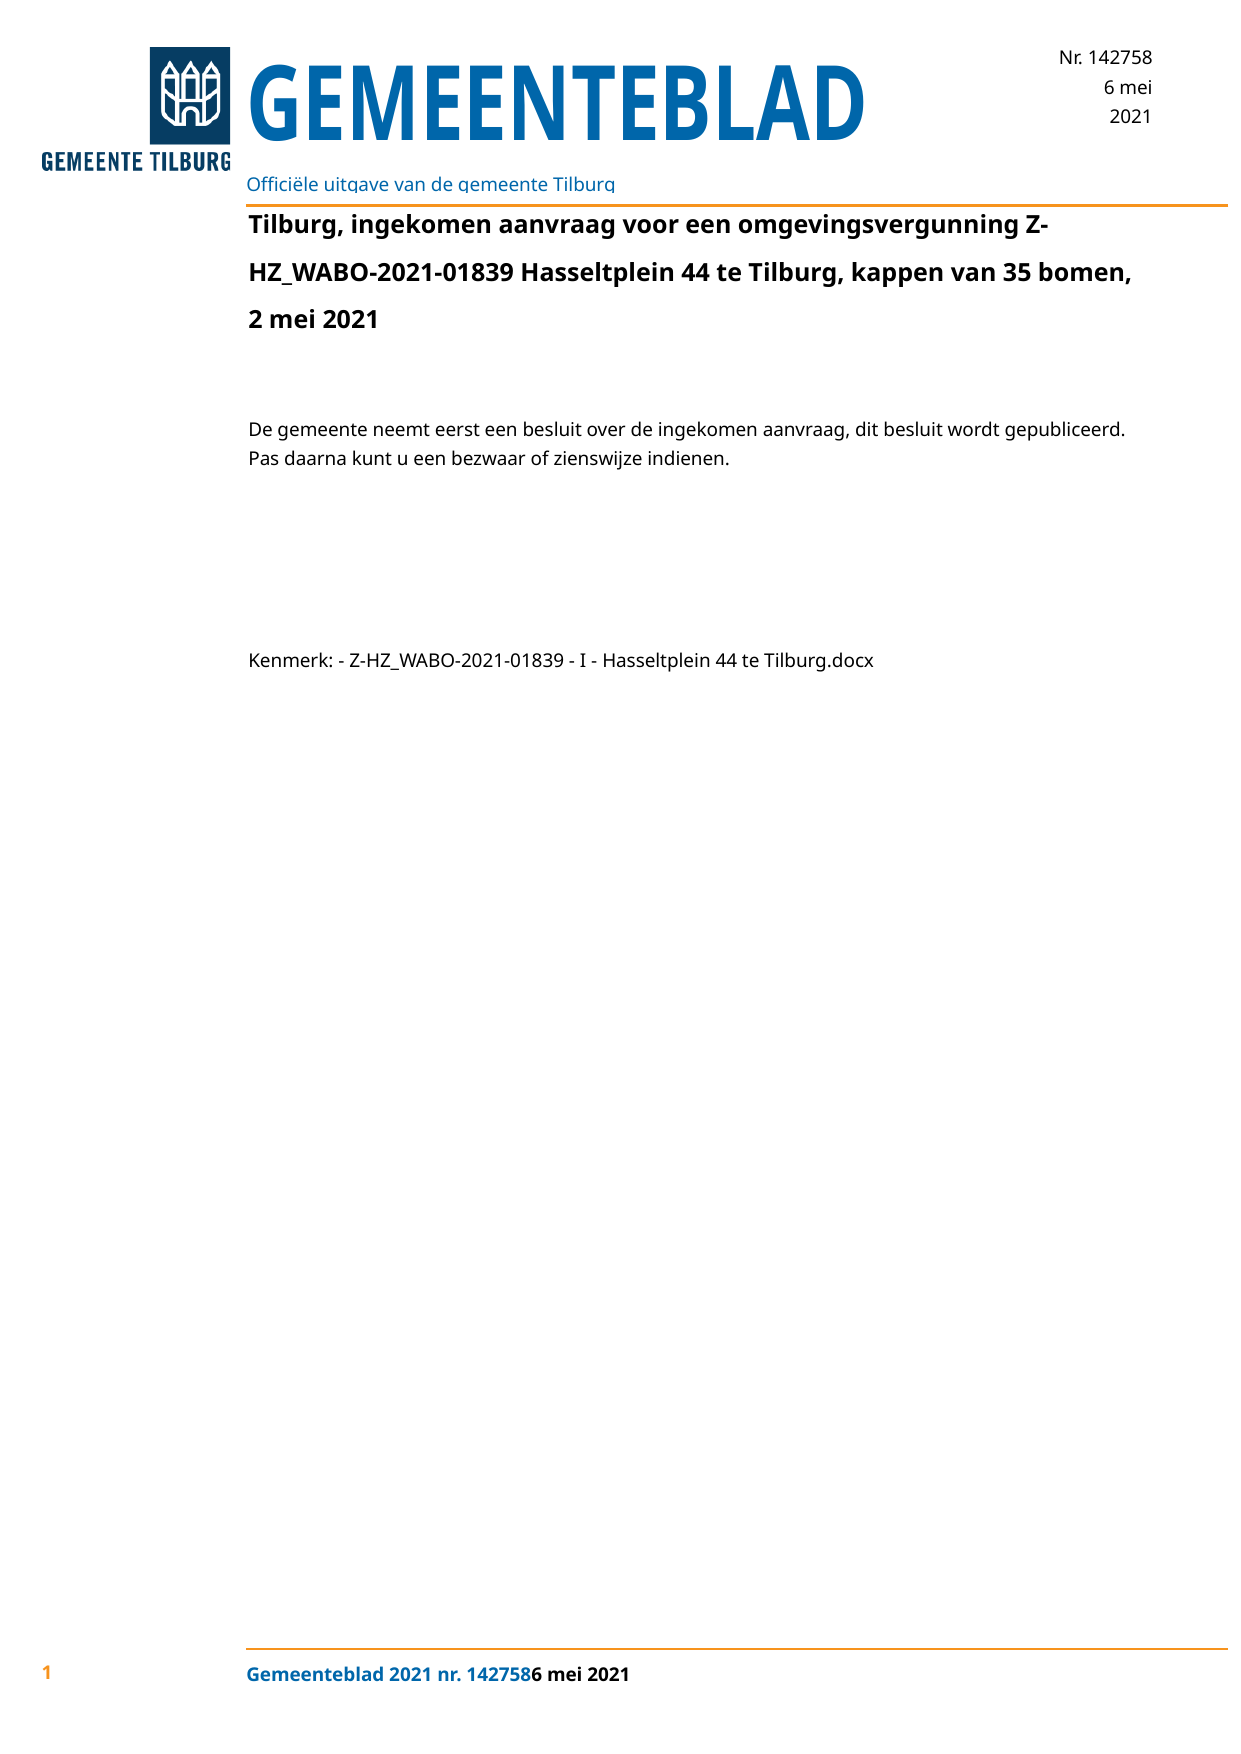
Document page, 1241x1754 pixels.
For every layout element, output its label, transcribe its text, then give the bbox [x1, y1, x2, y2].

text De gemeente neemt eerst een besluit over de ingekomen aanvraag, dit besluit wordt gepubliceerd. Pas daarna kunt u een bezwaar of zienswijze indienen. [248, 416, 1152, 471]
text Kenmerk: - Z-HZ_WABO-2021-01839 - I - Hasseltplein 44 te Tilburg.docx [248, 647, 1152, 673]
picture [41, 47, 231, 172]
text Tilburg, ingekomen aanvraag voor een omgevingsvergunning Z-HZ_WABO-2021-01839 Hasseltplein 44 te Tilburg, kappen van 35 bomen, 2 mei 2021 [248, 207, 1152, 336]
